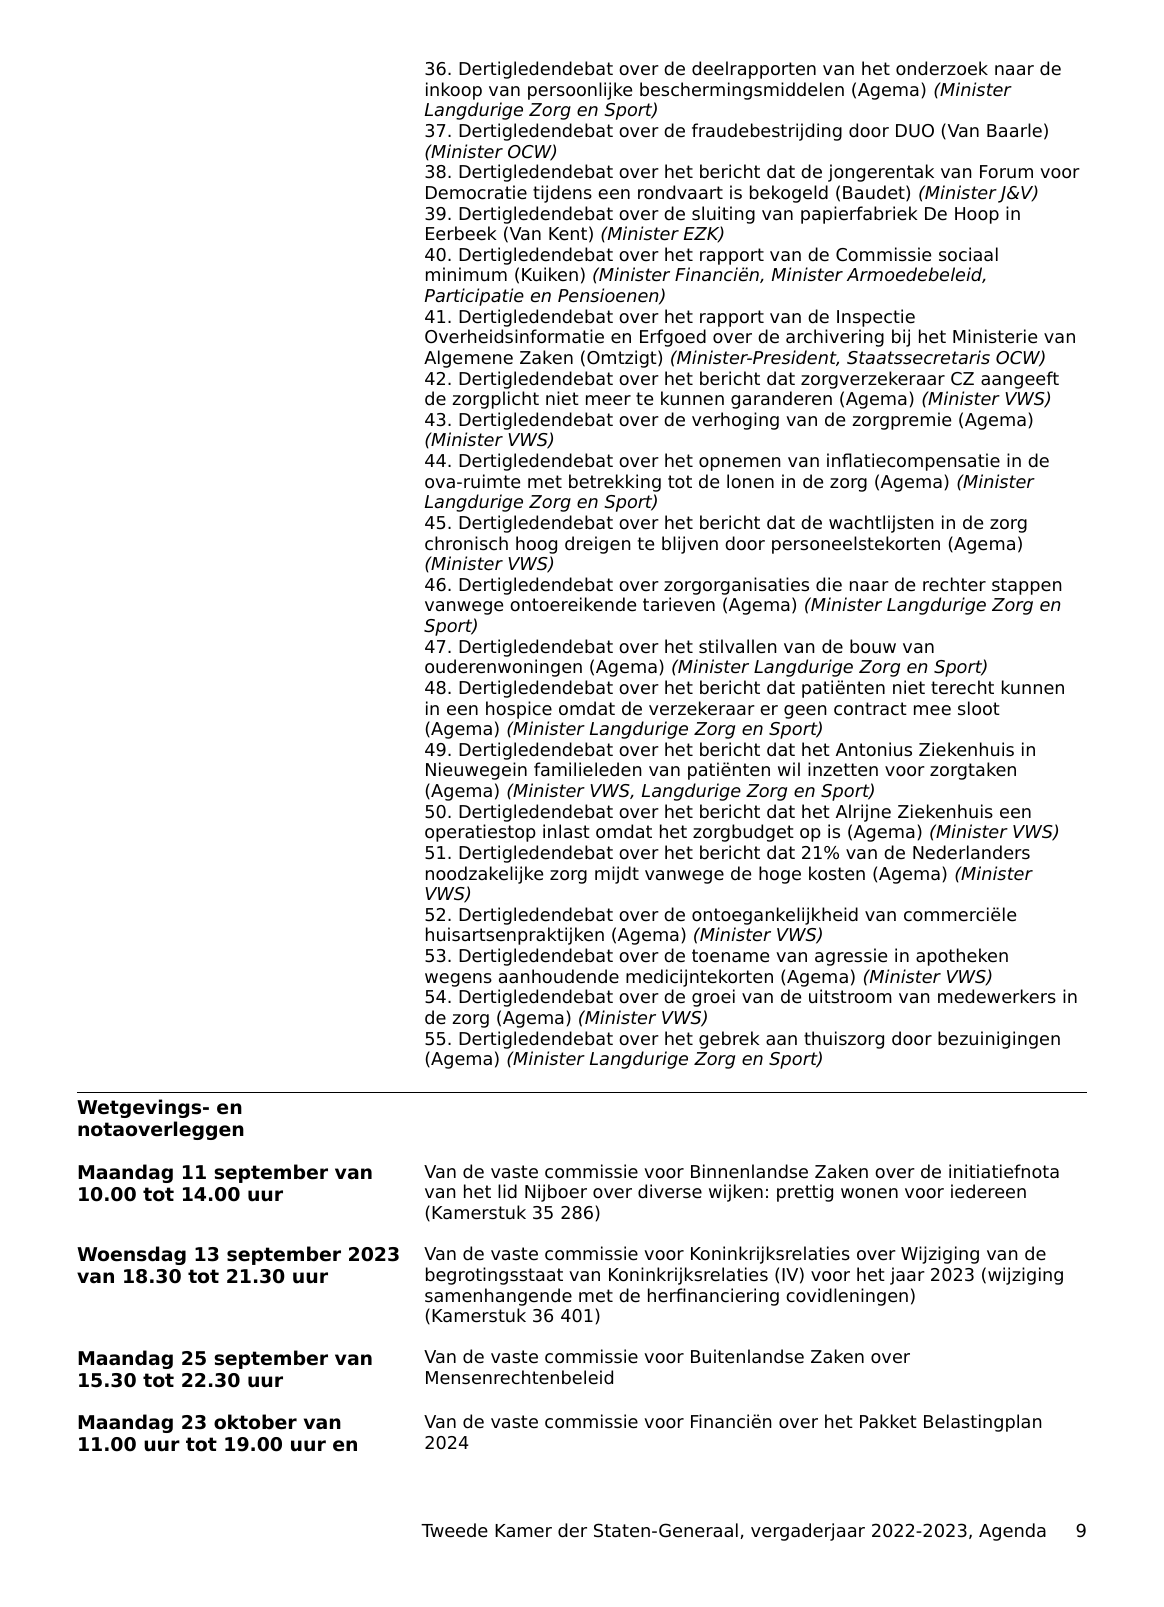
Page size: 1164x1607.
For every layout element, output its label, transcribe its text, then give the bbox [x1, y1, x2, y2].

table_cell [77, 121, 401, 162]
table_header Wetgevings- en notaoverleggen [77, 1093, 401, 1141]
table_header [418, 1093, 1087, 1141]
table_cell [401, 1244, 418, 1306]
table_cell [401, 307, 418, 368]
table_cell 50. Dertigledendebat over het bericht dat het Alrijne Ziekenhuis een operatiestop inlast omdat het zorgbudget op is (Agema) (Minister VWS) [418, 802, 1087, 843]
table_cell [77, 410, 401, 451]
table_cell 48. Dertigledendebat over het bericht dat patiënten niet terecht kunnen in een hospice omdat de verzekeraar er geen contract mee sloot (Agema) (Minister Langdurige Zorg en Sport) [418, 678, 1087, 740]
table_cell 43. Dertigledendebat over de verhoging van de zorgpremie (Agema) (Minister VWS) [418, 410, 1087, 451]
table_cell 44. Dertigledendebat over het opnemen van inflatiecompensatie in de ova-ruimte met betrekking tot de lonen in de zorg (Agema) (Minister Langdurige Zorg en Sport) [418, 451, 1087, 513]
table_cell [77, 905, 401, 946]
table_cell [401, 59, 418, 121]
table_header [401, 1093, 418, 1141]
table_cell [77, 843, 401, 905]
table_cell [77, 740, 401, 802]
table_cell [401, 637, 418, 678]
table_cell Van de vaste commissie voor Binnenlandse Zaken over de initiatiefnota van het lid Nijboer over diverse wijken: prettig wonen voor iedereen (Kamerstuk 35 286) [418, 1162, 1087, 1224]
table_cell 49. Dertigledendebat over het bericht dat het Antonius Ziekenhuis in Nieuwegein familieleden van patiënten wil inzetten voor zorgtaken (Agema) (Minister VWS, Langdurige Zorg en Sport) [418, 740, 1087, 802]
table_cell [401, 451, 418, 513]
table_cell [401, 802, 418, 843]
table_cell [401, 1348, 418, 1391]
table_cell 54. Dertigledendebat over de groei van de uitstroom van medewerkers in de zorg (Agema) (Minister VWS) [418, 987, 1087, 1028]
table_cell 41. Dertigledendebat over het rapport van de Inspectie Overheidsinformatie en Erfgoed over de archivering bij het Ministerie van Algemene Zaken (Omtzigt) (Minister-President, Staatssecretaris OCW) [418, 307, 1087, 368]
table_cell Van de vaste commissie voor Financiën over het Pakket Belastingplan 2024 [418, 1412, 1087, 1456]
table_cell Maandag 23 oktober van 11.00 uur tot 19.00 uur en [77, 1412, 401, 1456]
table_cell [401, 1391, 418, 1412]
table_cell [77, 1327, 401, 1347]
table_cell [77, 1224, 401, 1244]
table_cell [418, 1327, 1087, 1347]
table_cell [401, 121, 418, 162]
table_cell [401, 678, 418, 740]
table_cell 45. Dertigledendebat over het bericht dat de wachtlijsten in de zorg chronisch hoog dreigen te blijven door personeelstekorten (Agema) (Minister VWS) [418, 513, 1087, 575]
table_cell 42. Dertigledendebat over het bericht dat zorgverzekeraar CZ aangeeft de zorgplicht niet meer te kunnen garanderen (Agema) (Minister VWS) [418, 369, 1087, 410]
table_cell [401, 987, 418, 1028]
table_cell [77, 245, 401, 307]
table_cell [418, 1224, 1087, 1244]
table_cell [401, 1141, 418, 1162]
table_cell Van de vaste commissie voor Buitenlandse Zaken over Mensenrechtenbeleid [418, 1348, 1087, 1391]
table_cell [77, 307, 401, 368]
table_cell [401, 245, 418, 307]
table_cell 36. Dertigledendebat over de deelrapporten van het onderzoek naar de inkoop van persoonlijke beschermingsmiddelen (Agema) (Minister Langdurige Zorg en Sport) [418, 59, 1087, 121]
table_cell 46. Dertigledendebat over zorgorganisaties die naar de rechter stappen vanwege ontoereikende tarieven (Agema) (Minister Langdurige Zorg en Sport) [418, 575, 1087, 637]
table_cell [401, 1306, 418, 1327]
table_cell Woensdag 13 september 2023 van 18.30 tot 21.30 uur [77, 1244, 401, 1306]
table_cell 38. Dertigledendebat over het bericht dat de jongerentak van Forum voor Democratie tijdens een rondvaart is bekogeld (Baudet) (Minister J&V) [418, 162, 1087, 203]
table_cell [401, 1029, 418, 1070]
table_cell [77, 946, 401, 987]
table_cell [77, 802, 401, 843]
table_cell [401, 946, 418, 987]
table_cell [77, 637, 401, 678]
table_cell 55. Dertigledendebat over het gebrek aan thuiszorg door bezuinigingen (Agema) (Minister Langdurige Zorg en Sport) [418, 1029, 1087, 1070]
table_cell 37. Dertigledendebat over de fraudebestrijding door DUO (Van Baarle) (Minister OCW) [418, 121, 1087, 162]
table_cell [401, 369, 418, 410]
table_cell [77, 1306, 401, 1327]
table_cell [77, 369, 401, 410]
table_cell [77, 1141, 401, 1162]
table_cell Maandag 11 september van 10.00 tot 14.00 uur [77, 1162, 401, 1224]
table_cell 52. Dertigledendebat over de ontoegankelijkheid van commerciële huisartsenpraktijken (Agema) (Minister VWS) [418, 905, 1087, 946]
table_cell [77, 987, 401, 1028]
table_cell [401, 204, 418, 245]
table_cell 47. Dertigledendebat over het stilvallen van de bouw van ouderenwoningen (Agema) (Minister Langdurige Zorg en Sport) [418, 637, 1087, 678]
table_cell [77, 204, 401, 245]
table_cell [401, 513, 418, 575]
table_cell 51. Dertigledendebat over het bericht dat 21% van de Nederlanders noodzakelijke zorg mijdt vanwege de hoge kosten (Agema) (Minister VWS) [418, 843, 1087, 905]
table_cell 53. Dertigledendebat over de toename van agressie in apotheken wegens aanhoudende medicijntekorten (Agema) (Minister VWS) [418, 946, 1087, 987]
table_cell [401, 843, 418, 905]
table_cell [77, 1029, 401, 1070]
table_cell 40. Dertigledendebat over het rapport van de Commissie sociaal minimum (Kuiken) (Minister Financiën, Minister Armoedebeleid, Participatie en Pensioenen) [418, 245, 1087, 307]
table_cell Van de vaste commissie voor Koninkrijksrelaties over Wijziging van de begrotingsstaat van Koninkrijksrelaties (IV) voor het jaar 2023 (wijziging samenhangende met de herfinanciering covidleningen) [418, 1244, 1087, 1306]
table_cell [77, 1391, 401, 1412]
table_cell [77, 451, 401, 513]
table_cell [77, 59, 401, 121]
table_cell [77, 513, 401, 575]
table_cell [401, 162, 418, 203]
table_cell [418, 1141, 1087, 1162]
table_cell [401, 740, 418, 802]
table_cell [401, 905, 418, 946]
table_cell (Kamerstuk 36 401) [418, 1306, 1087, 1327]
table_cell [77, 678, 401, 740]
table_cell [401, 1327, 418, 1347]
table_cell [77, 162, 401, 203]
table_cell [77, 575, 401, 637]
table_cell [401, 1412, 418, 1456]
table_cell [401, 575, 418, 637]
table_cell Maandag 25 september van 15.30 tot 22.30 uur [77, 1348, 401, 1391]
table_cell [418, 1391, 1087, 1412]
table_cell [401, 1224, 418, 1244]
table_cell [401, 1162, 418, 1224]
table_cell 39. Dertigledendebat over de sluiting van papierfabriek De Hoop in Eerbeek (Van Kent) (Minister EZK) [418, 204, 1087, 245]
table_cell [401, 410, 418, 451]
